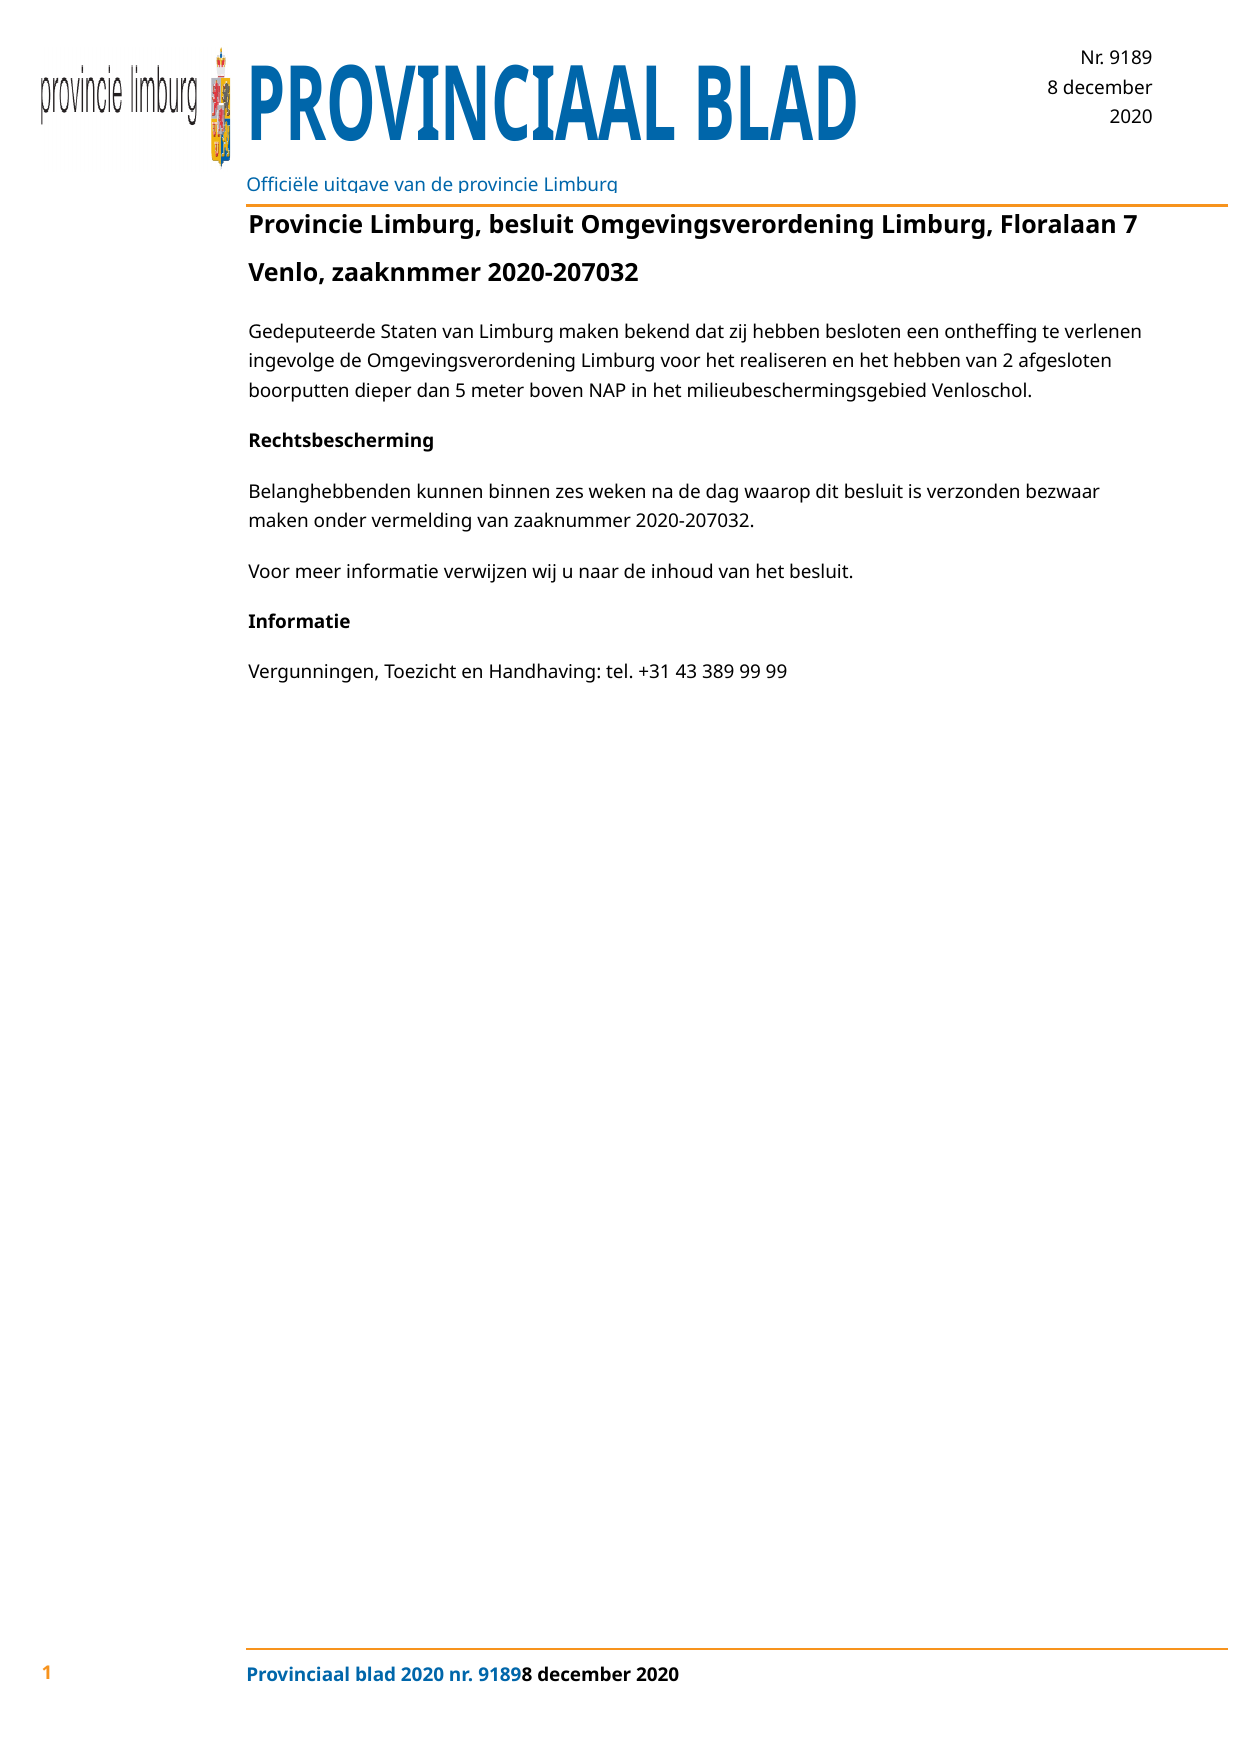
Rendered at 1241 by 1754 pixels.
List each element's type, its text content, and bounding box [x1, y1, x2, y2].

text Gedeputeerde Staten van Limburg maken bekend dat zij hebben besloten een ontheffing te verlenen ingevolge de Omgevingsverordening Limburg voor het realiseren en het hebben van 2 afgesloten boorputten dieper dan 5 meter boven NAP in het milieubeschermingsgebied Venloschol. [248, 318, 1152, 403]
text Voor meer informatie verwijzen wij u naar de inhoud van het besluit. [248, 558, 1152, 584]
text Vergunningen, Toezicht en Handhaving: tel. +31 43 389 99 99 [248, 659, 1152, 684]
text Rechtsbescherming [248, 427, 1152, 453]
picture [41, 47, 231, 172]
text Informatie [248, 608, 1152, 634]
text Belanghebbenden kunnen binnen zes weken na de dag waarop dit besluit is verzonden bezwaar maken onder vermelding van zaaknummer 2020-207032. [248, 478, 1152, 533]
text Provincie Limburg, besluit Omgevingsverordening Limburg, Floralaan 7 Venlo, zaaknmmer 2020-207032 [248, 207, 1152, 288]
